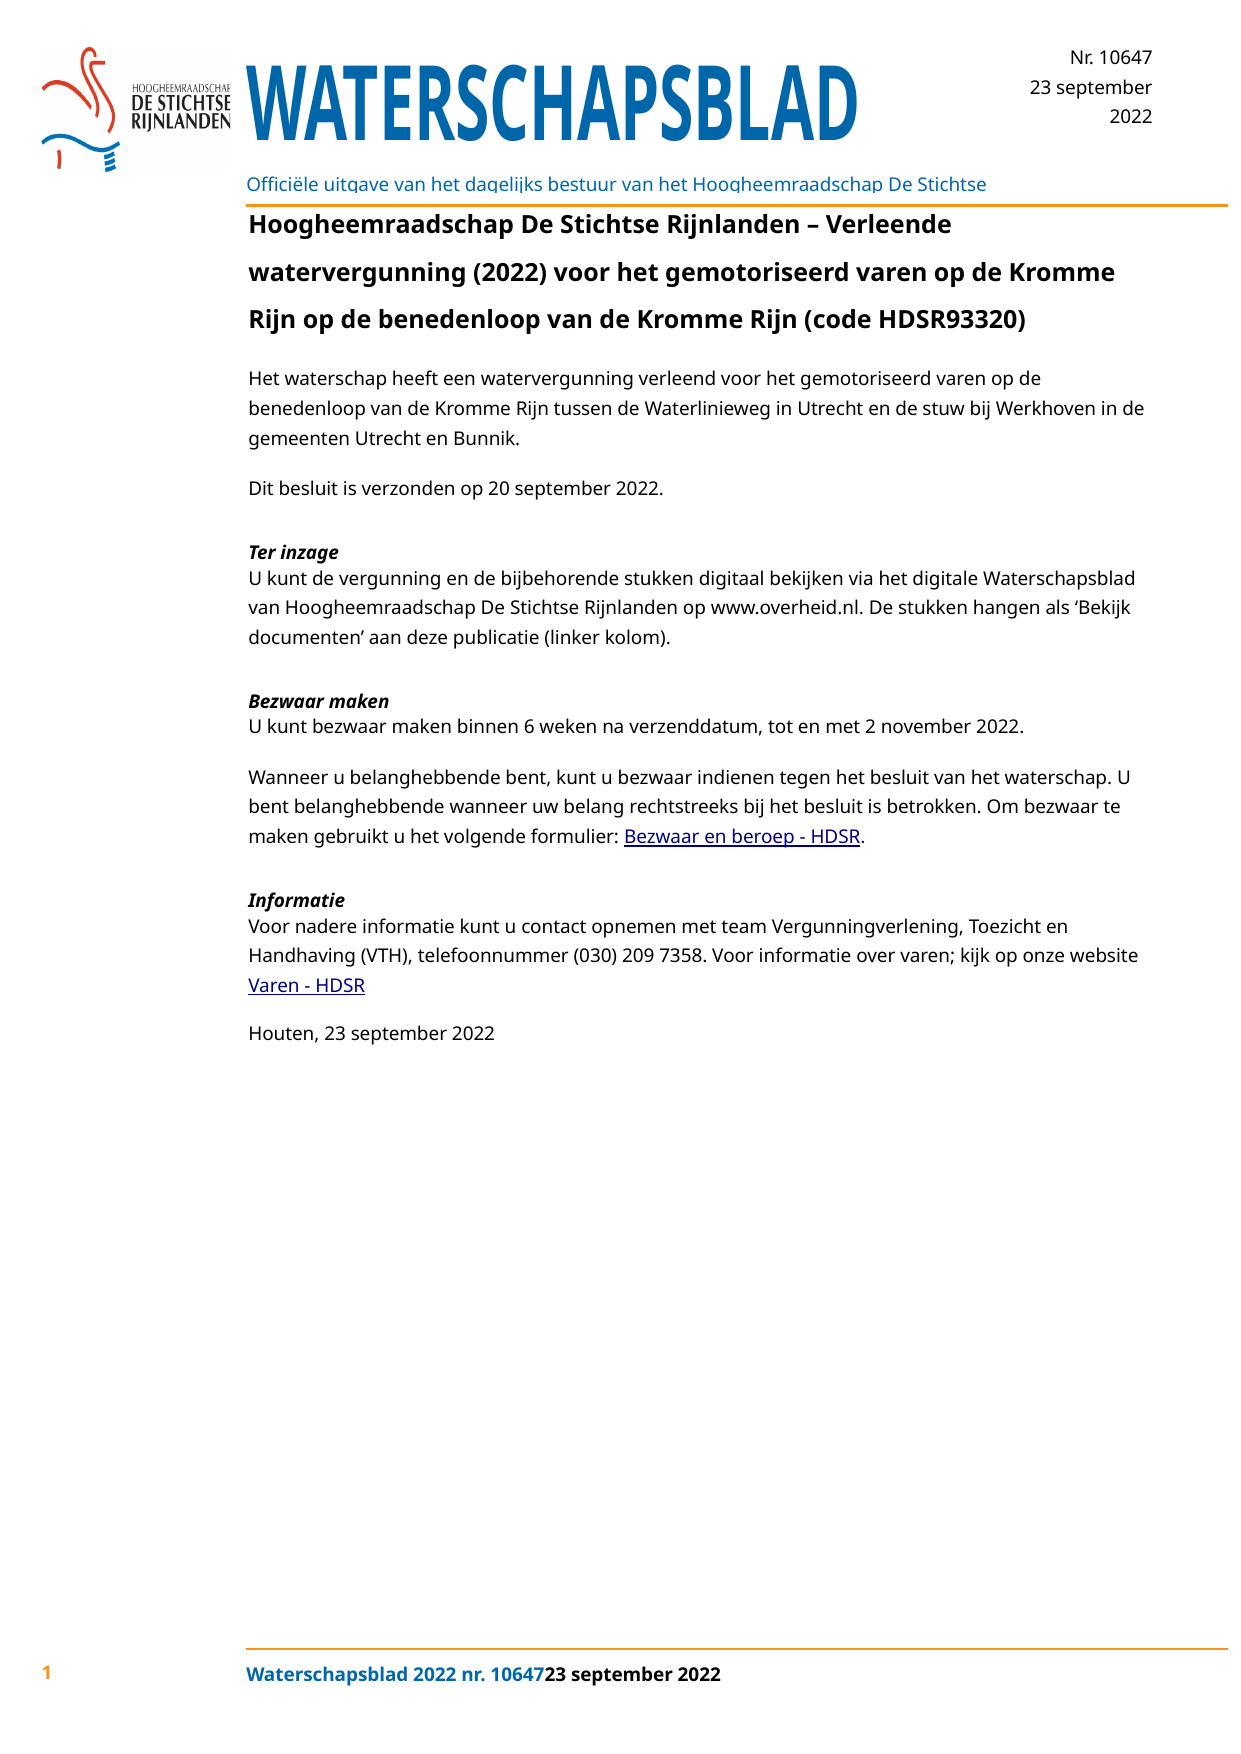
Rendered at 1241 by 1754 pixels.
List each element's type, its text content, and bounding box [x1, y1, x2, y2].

text Dit besluit is verzonden op 20 september 2022. [248, 475, 1152, 501]
text Voor nadere informatie kunt u contact opnemen met team Vergunningverlening, Toezicht en Handhaving (VTH), telefoonnummer (030) 209 7358. Voor informatie over varen; kijk op onze website Varen - HDSR [248, 913, 1152, 998]
text Informatie [248, 887, 1152, 913]
text Bezwaar maken [248, 688, 1152, 714]
text U kunt de vergunning en de bijbehorende stukken digitaal bekijken via het digitale Waterschapsblad van Hoogheemraadschap De Stichtse Rijnlanden op www.overheid.nl. De stukken hangen als ‘Bekijk documenten’ aan deze publicatie (linker kolom). [248, 565, 1152, 650]
text Het waterschap heeft een watervergunning verleend voor het gemotoriseerd varen op de benedenloop van de Kromme Rijn tussen de Waterlinieweg in Utrecht en de stuw bij Werkhoven in de gemeenten Utrecht en Bunnik. [248, 366, 1152, 450]
picture [41, 47, 231, 172]
text Ter inzage [248, 539, 1152, 565]
text Hoogheemraadschap De Stichtse Rijnlanden – Verleende watervergunning (2022) voor het gemotoriseerd varen op de Kromme Rijn op de benedenloop van de Kromme Rijn (code HDSR93320) [248, 207, 1152, 336]
text U kunt bezwaar maken binnen 6 weken na verzenddatum, tot en met 2 november 2022. [248, 714, 1152, 739]
text Wanneer u belanghebbende bent, kunt u bezwaar indienen tegen het besluit van het waterschap. U bent belanghebbende wanneer uw belang rechtstreeks bij het besluit is betrokken. Om bezwaar te maken gebruikt u het volgende formulier: Bezwaar en beroep - HDSR. [248, 764, 1152, 849]
text Houten, 23 september 2022 [248, 1020, 1152, 1046]
